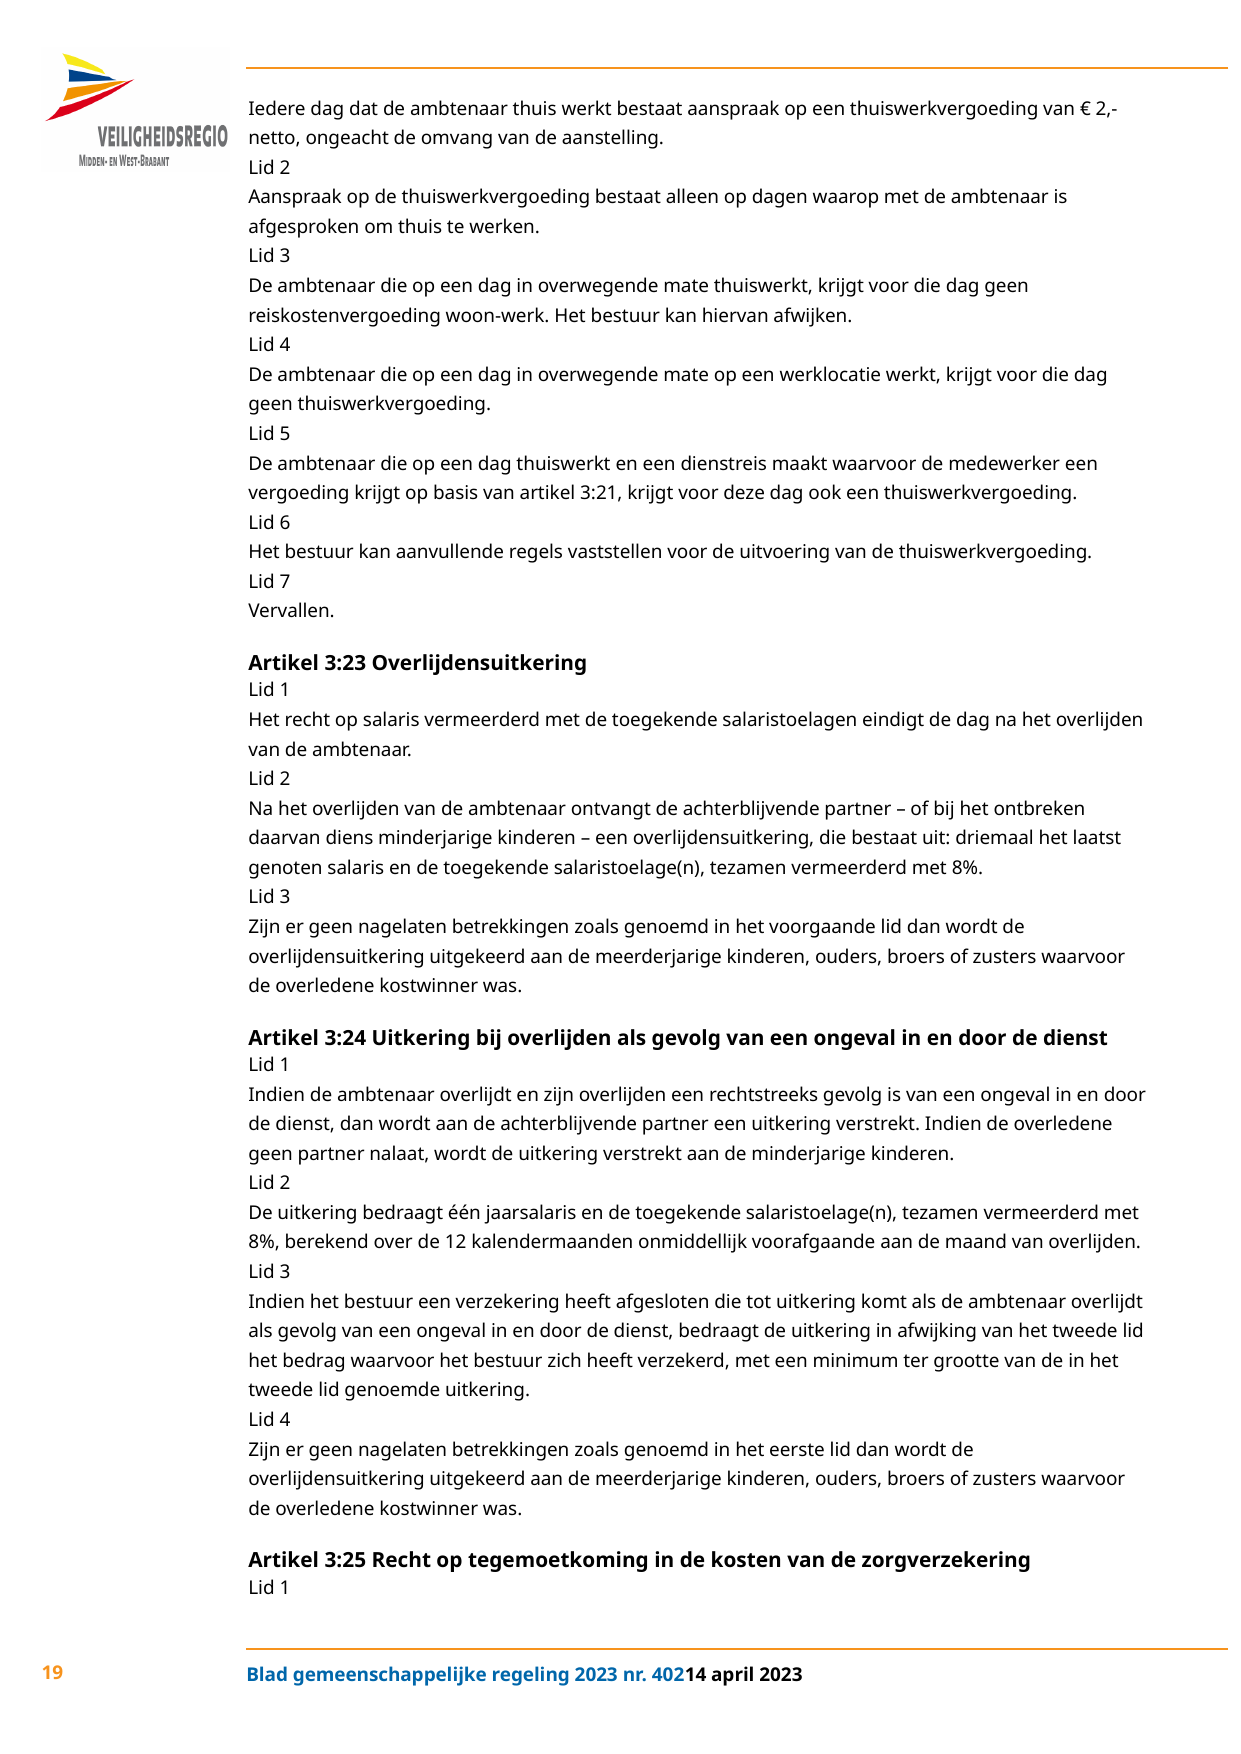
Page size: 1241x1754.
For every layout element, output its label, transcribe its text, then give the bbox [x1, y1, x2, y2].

text Lid 3 [248, 1258, 1152, 1284]
text Vervallen. [248, 598, 1152, 623]
text De uitkering bedraagt één jaarsalaris en de toegekende salaristoelage(n), tezamen vermeerderd met 8%, berekend over de 12 kalendermaanden onmiddellijk voorafgaande aan de maand van overlijden. [248, 1199, 1152, 1254]
text Zijn er geen nagelaten betrekkingen zoals genoemd in het voorgaande lid dan wordt de overlijdensuitkering uitgekeerd aan de meerderjarige kinderen, ouders, broers of zusters waarvoor de overledene kostwinner was. [248, 913, 1152, 998]
text Iedere dag dat de ambtenaar thuis werkt bestaat aanspraak op een thuiswerkvergoeding van € 2,- netto, ongeacht de omvang van de aanstelling. [248, 95, 1152, 150]
text Lid 3 [248, 243, 1152, 268]
text De ambtenaar die op een dag in overwegende mate op een werklocatie werkt, krijgt voor die dag geen thuiswerkvergoeding. [248, 361, 1152, 416]
text Artikel 3:24 Uitkering bij overlijden als gevolg van een ongeval in en door de dienst [248, 1023, 1152, 1051]
text Lid 7 [248, 568, 1152, 594]
text De ambtenaar die op een dag in overwegende mate thuiswerkt, krijgt voor die dag geen reiskostenvergoeding woon-werk. Het bestuur kan hiervan afwijken. [248, 272, 1152, 328]
text Lid 2 [248, 765, 1152, 791]
text Lid 6 [248, 509, 1152, 535]
picture [41, 47, 231, 172]
text Na het overlijden van de ambtenaar ontvangt de achterblijvende partner – of bij het ontbreken daarvan diens minderjarige kinderen – een overlijdensuitkering, die bestaat uit: driemaal het laatst genoten salaris en de toegekende salaristoelage(n), tezamen vermeerderd met 8%. [248, 795, 1152, 880]
text Het bestuur kan aanvullende regels vaststellen voor de uitvoering van de thuiswerkvergoeding. [248, 538, 1152, 564]
text Lid 4 [248, 331, 1152, 357]
text De ambtenaar die op een dag thuiswerkt en een dienstreis maakt waarvoor de medewerker een vergoeding krijgt op basis van artikel 3:21, krijgt voor deze dag ook een thuiswerkvergoeding. [248, 450, 1152, 505]
text Lid 1 [248, 1574, 1152, 1599]
text Indien het bestuur een verzekering heeft afgesloten die tot uitkering komt als de ambtenaar overlijdt als gevolg van een ongeval in en door de dienst, bedraagt de uitkering in afwijking van het tweede lid het bedrag waarvoor het bestuur zich heeft verzekerd, met een minimum ter grootte van de in het tweede lid genoemde uitkering. [248, 1288, 1152, 1402]
text Lid 2 [248, 154, 1152, 180]
text Artikel 3:23 Overlijdensuitkering [248, 648, 1152, 677]
text Lid 5 [248, 420, 1152, 446]
text Aanspraak op de thuiswerkvergoeding bestaat alleen op dagen waarop met de ambtenaar is afgesproken om thuis te werken. [248, 183, 1152, 239]
text Lid 1 [248, 1051, 1152, 1077]
text Indien de ambtenaar overlijdt en zijn overlijden een rechtstreeks gevolg is van een ongeval in en door de dienst, dan wordt aan de achterblijvende partner een uitkering verstrekt. Indien de overledene geen partner nalaat, wordt de uitkering verstrekt aan de minderjarige kinderen. [248, 1081, 1152, 1166]
text Lid 3 [248, 884, 1152, 909]
text Lid 1 [248, 677, 1152, 702]
text Lid 2 [248, 1169, 1152, 1195]
text Artikel 3:25 Recht op tegemoetkoming in de kosten van de zorgverzekering [248, 1545, 1152, 1574]
text Lid 4 [248, 1406, 1152, 1432]
text Het recht op salaris vermeerderd met de toegekende salaristoelagen eindigt de dag na het overlijden van de ambtenaar. [248, 706, 1152, 761]
text Zijn er geen nagelaten betrekkingen zoals genoemd in het eerste lid dan wordt de overlijdensuitkering uitgekeerd aan de meerderjarige kinderen, ouders, broers of zusters waarvoor de overledene kostwinner was. [248, 1436, 1152, 1521]
